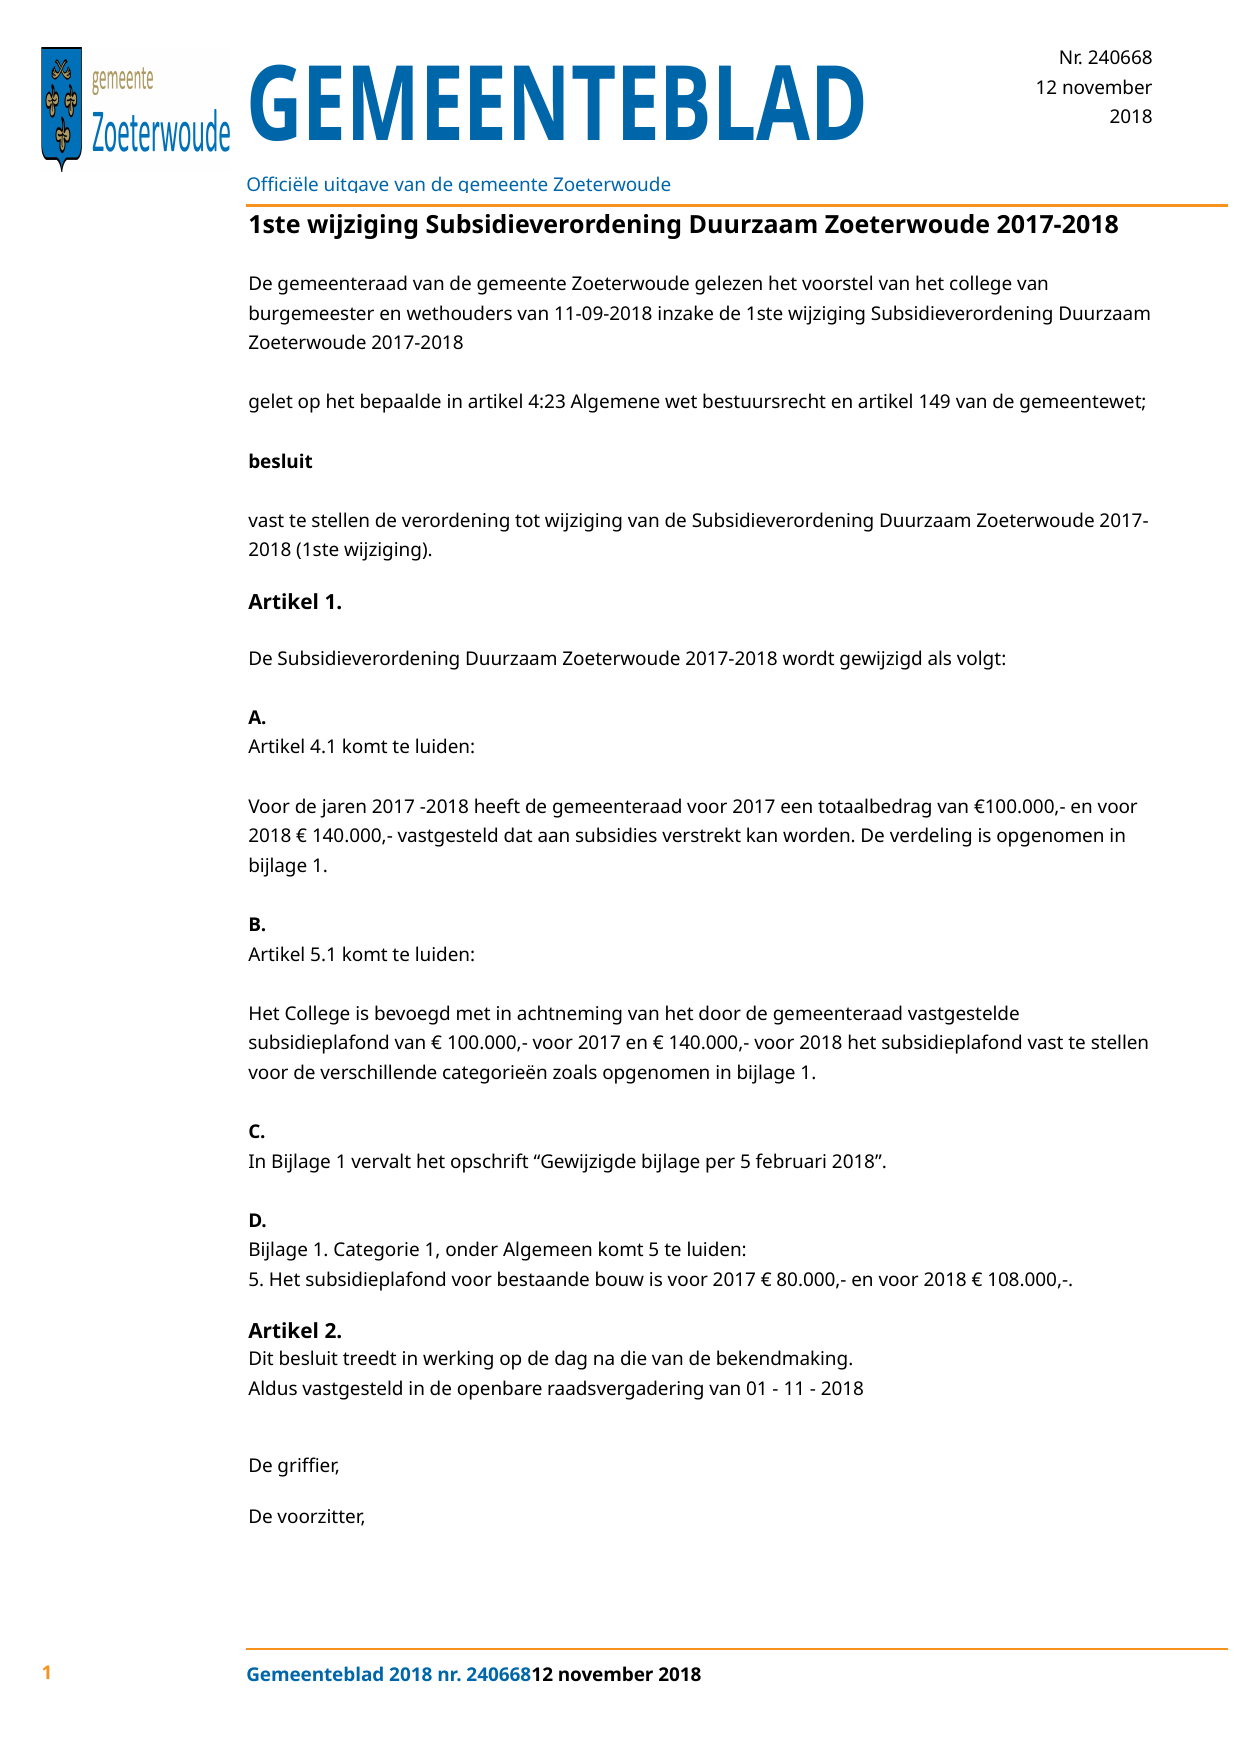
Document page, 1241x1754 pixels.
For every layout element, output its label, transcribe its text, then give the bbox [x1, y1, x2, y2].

text Voor de jaren 2017 -2018 heeft de gemeenteraad voor 2017 een totaalbedrag van €100.000,- en voor 2018 € 140.000,- vastgesteld dat aan subsidies verstrekt kan worden. De verdeling is opgenomen in bijlage 1. [248, 793, 1152, 878]
text Artikel 4.1 komt te luiden: [248, 734, 1152, 759]
text vast te stellen de verordening tot wijziging van de Subsidieverordening Duurzaam Zoeterwoude 2017-2018 (1ste wijziging). [248, 507, 1152, 562]
text gelet op het bepaalde in artikel 4:23 Algemene wet bestuursrecht en artikel 149 van de gemeentewet; [248, 389, 1152, 414]
text De voorzitter, [248, 1503, 1152, 1529]
text C. [248, 1118, 1152, 1144]
text D. [248, 1207, 1152, 1233]
text Artikel 5.1 komt te luiden: [248, 941, 1152, 967]
text A. [248, 704, 1152, 730]
picture [41, 47, 231, 172]
text De Subsidieverordening Duurzaam Zoeterwoude 2017-2018 wordt gewijzigd als volgt: [248, 645, 1152, 671]
text De griffier, [248, 1452, 1152, 1478]
text De gemeenteraad van de gemeente Zoeterwoude gelezen het voorstel van het college van burgemeester en wethouders van 11-09-2018 inzake de 1ste wijziging Subsidieverordening Duurzaam Zoeterwoude 2017-2018 [248, 270, 1152, 355]
text Het College is bevoegd met in achtneming van het door de gemeenteraad vastgestelde subsidieplafond van € 100.000,- voor 2017 en € 140.000,- voor 2018 het subsidieplafond vast te stellen voor de verschillende categorieën zoals opgenomen in bijlage 1. [248, 1000, 1152, 1085]
text In Bijlage 1 vervalt het opschrift “Gewijzigde bijlage per 5 februari 2018”. [248, 1148, 1152, 1174]
text Artikel 2. [248, 1317, 1152, 1345]
text Dit besluit treedt in werking op de dag na die van de bekendmaking. [248, 1345, 1152, 1371]
text Artikel 1. [248, 587, 1152, 615]
text B. [248, 911, 1152, 937]
text besluit [248, 448, 1152, 473]
text Bijlage 1. Categorie 1, onder Algemeen komt 5 te luiden: [248, 1237, 1152, 1262]
text 5. Het subsidieplafond voor bestaande bouw is voor 2017 € 80.000,- en voor 2018 € 108.000,-. [248, 1266, 1152, 1292]
text Aldus vastgesteld in de openbare raadsvergadering van 01 - 11 - 2018 [248, 1375, 1152, 1400]
text 1ste wijziging Subsidieverordening Duurzaam Zoeterwoude 2017-2018 [248, 207, 1152, 241]
